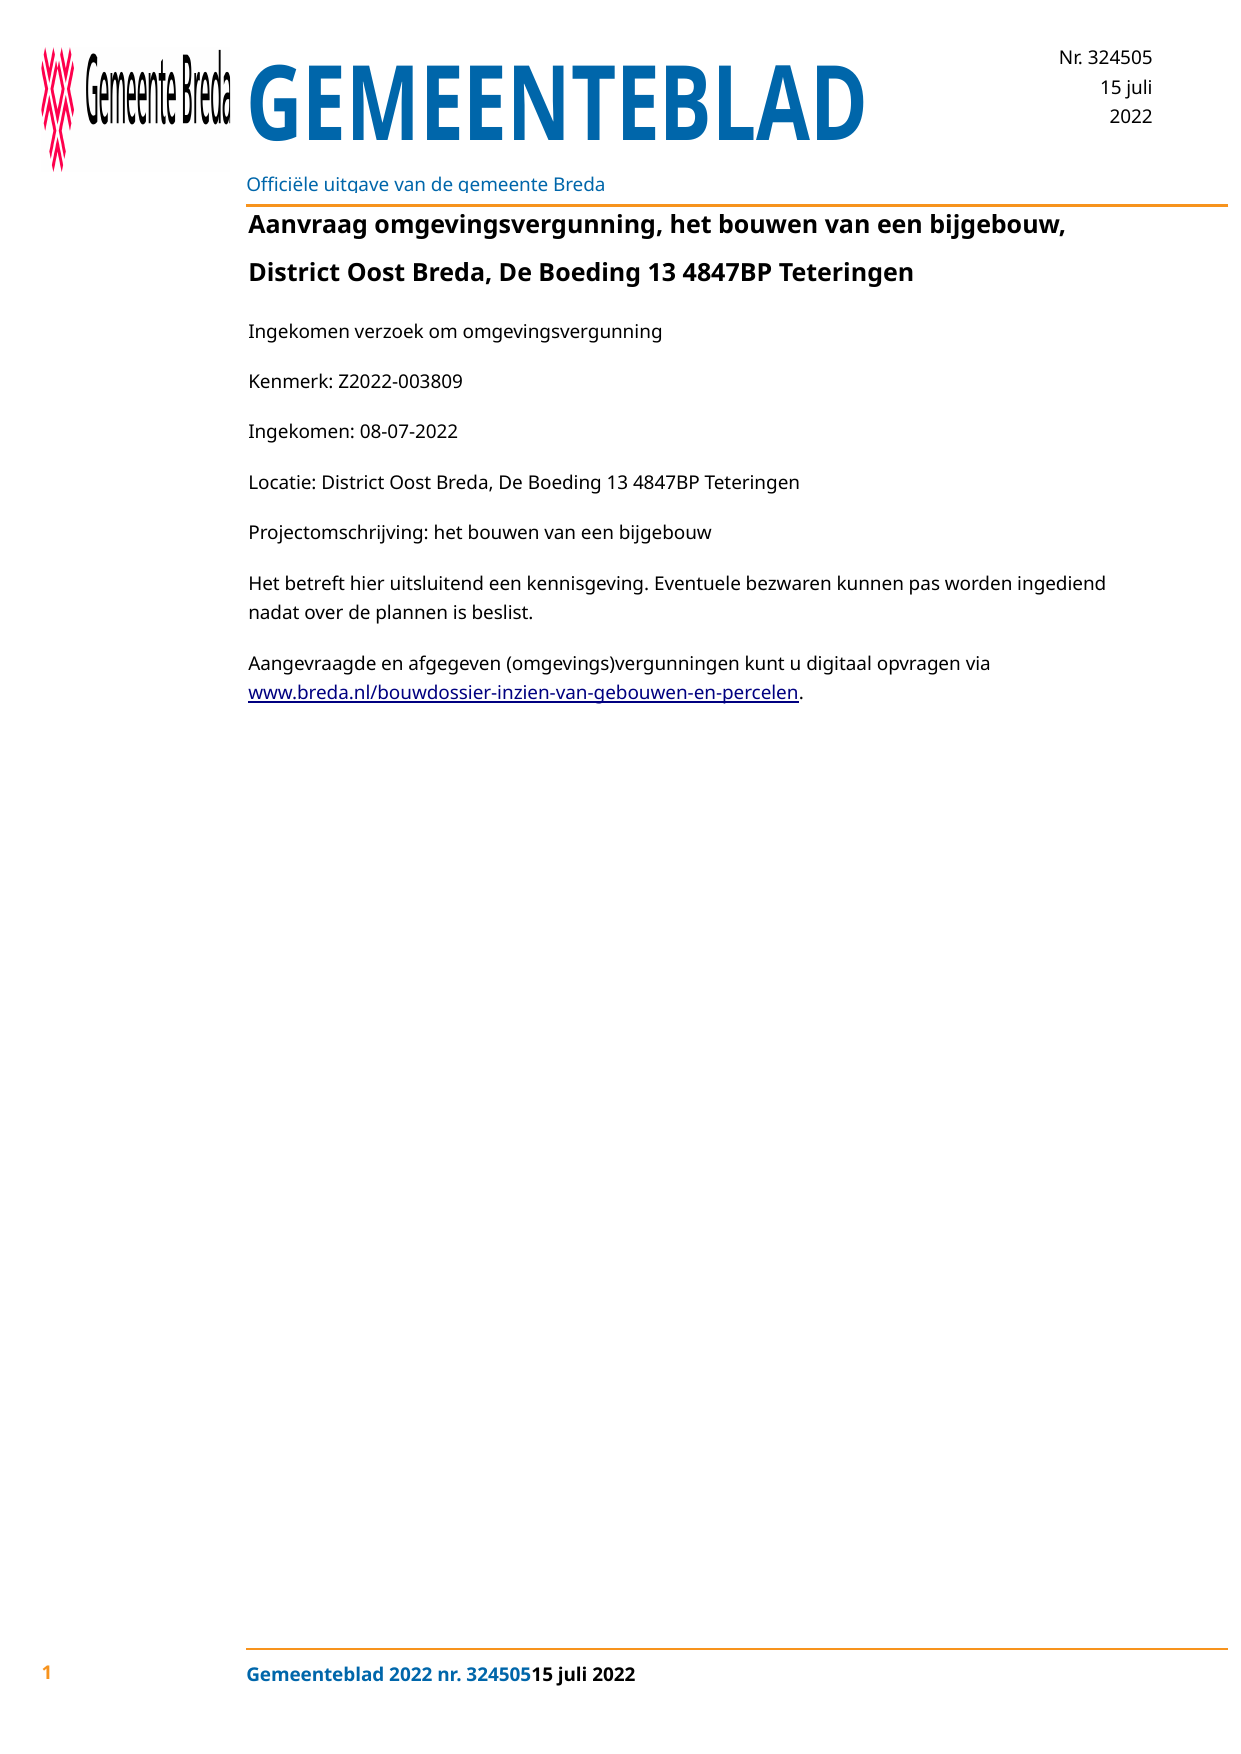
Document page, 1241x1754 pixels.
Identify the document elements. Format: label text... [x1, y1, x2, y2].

text Kenmerk: Z2022-003809 [248, 368, 1152, 394]
text Aanvraag omgevingsvergunning, het bouwen van een bijgebouw, District Oost Breda, De Boeding 13 4847BP Teteringen [248, 207, 1152, 288]
text Locatie: District Oost Breda, De Boeding 13 4847BP Teteringen [248, 469, 1152, 495]
text Ingekomen verzoek om omgevingsvergunning [248, 318, 1152, 344]
text Het betreft hier uitsluitend een kennisgeving. Eventuele bezwaren kunnen pas worden ingediend nadat over de plannen is beslist. [248, 570, 1152, 625]
text Aangevraagde en afgegeven (omgevings)vergunningen kunt u digitaal opvragen via www.breda.nl/bouwdossier-inzien-van-gebouwen-en-percelen. [248, 650, 1152, 705]
text Projectomschrijving: het bouwen van een bijgebouw [248, 519, 1152, 545]
text Ingekomen: 08-07-2022 [248, 419, 1152, 444]
picture [41, 47, 231, 172]
